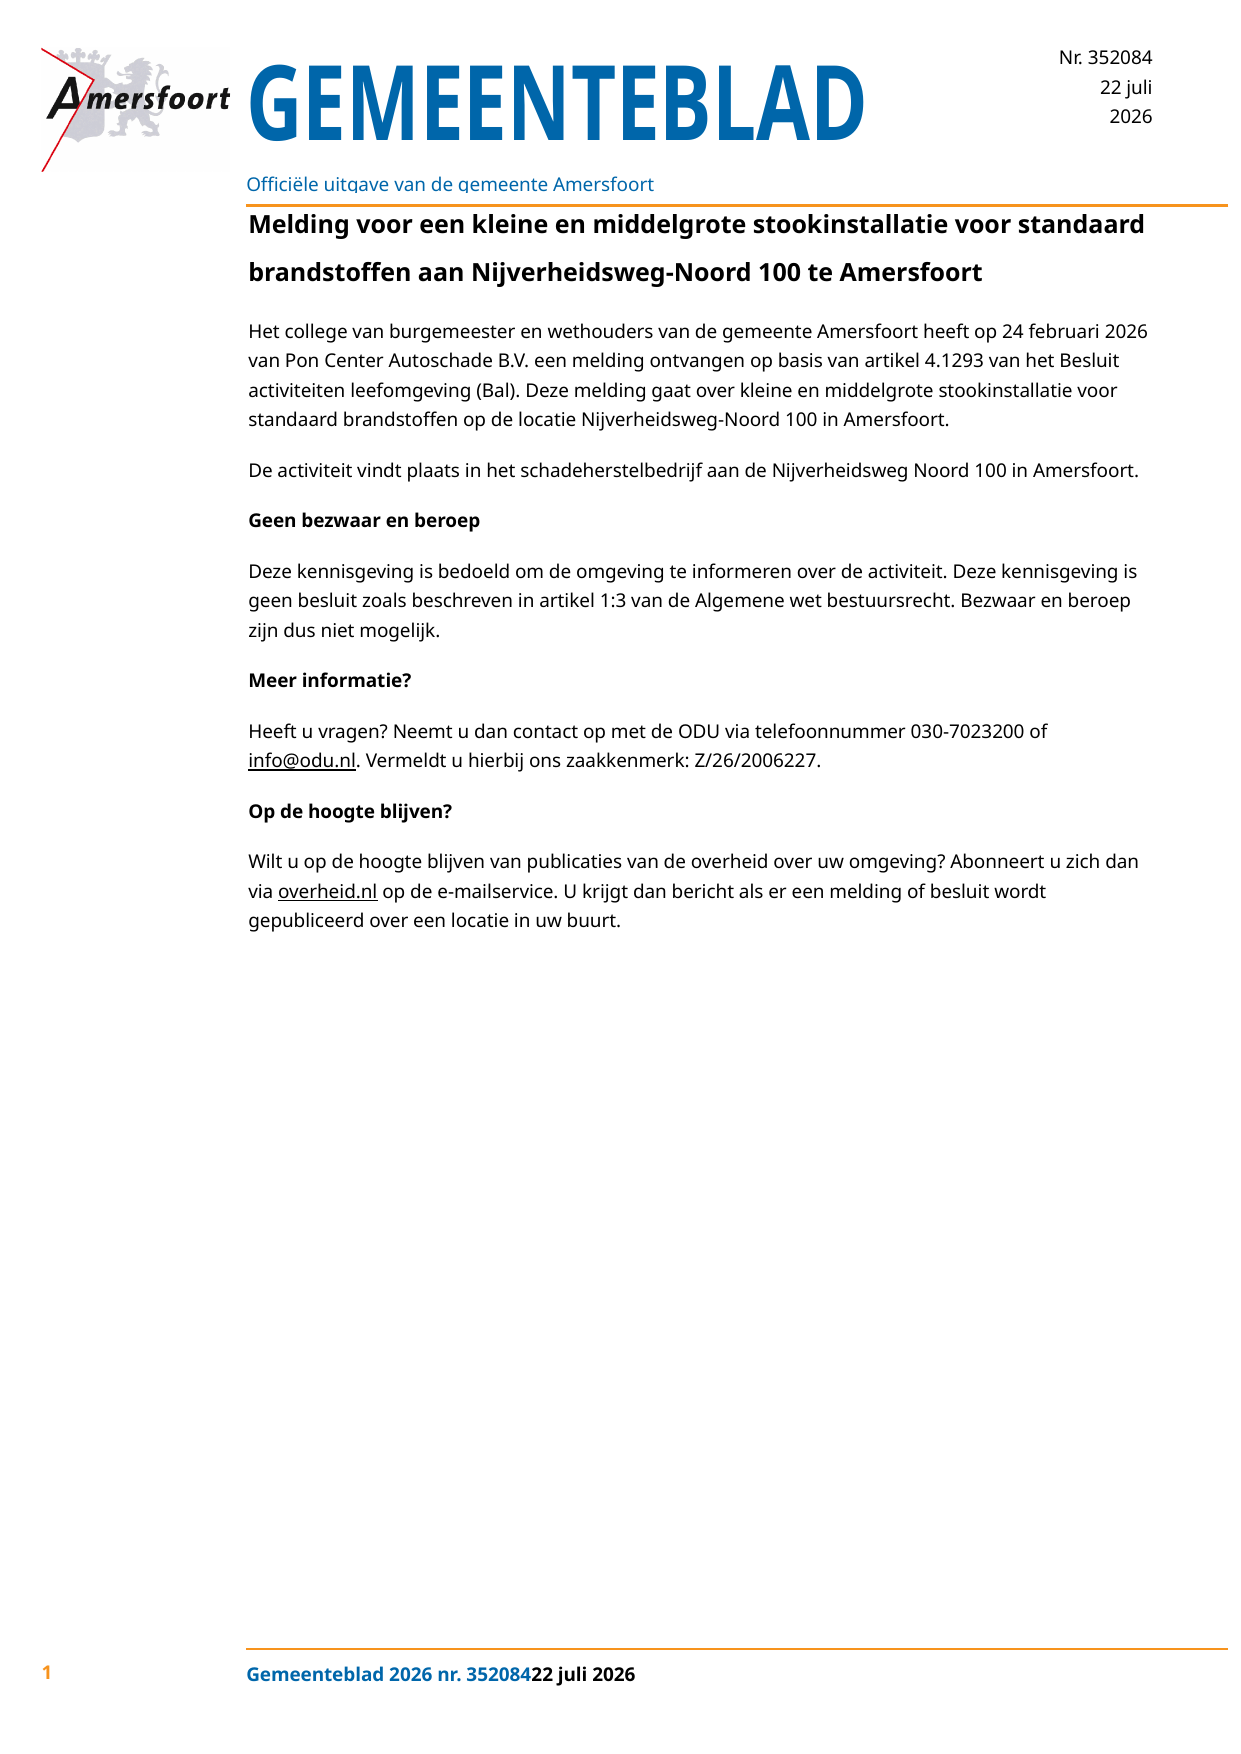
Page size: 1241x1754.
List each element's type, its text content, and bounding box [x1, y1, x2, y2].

text De activiteit vindt plaats in het schadeherstelbedrijf aan de Nijverheidsweg Noord 100 in Amersfoort. [248, 457, 1152, 483]
picture [41, 47, 231, 172]
text Deze kennisgeving is bedoeld om de omgeving te informeren over de activiteit. Deze kennisgeving is geen besluit zoals beschreven in artikel 1:3 van de Algemene wet bestuursrecht. Bezwaar en beroep zijn dus niet mogelijk. [248, 558, 1152, 643]
text Geen bezwaar en beroep [248, 507, 1152, 533]
text Melding voor een kleine en middelgrote stookinstallatie voor standaard brandstoffen aan Nijverheidsweg-Noord 100 te Amersfoort [248, 207, 1152, 288]
text Het college van burgemeester en wethouders van de gemeente Amersfoort heeft op 24 februari 2026 van Pon Center Autoschade B.V. een melding ontvangen op basis van artikel 4.1293 van het Besluit activiteiten leefomgeving (Bal). Deze melding gaat over kleine en middelgrote stookinstallatie voor standaard brandstoffen op de locatie Nijverheidsweg-Noord 100 in Amersfoort. [248, 318, 1152, 432]
text Op de hoogte blijven? [248, 798, 1152, 824]
text Wilt u op de hoogte blijven van publicaties van de overheid over uw omgeving? Abonneert u zich dan via overheid.nl op de e-mailservice. U krijgt dan bericht als er een melding of besluit wordt gepubliceerd over een locatie in uw buurt. [248, 848, 1152, 933]
text Meer informatie? [248, 667, 1152, 693]
text Heeft u vragen? Neemt u dan contact op met de ODU via telefoonnummer 030-7023200 of info@odu.nl. Vermeldt u hierbij ons zaakkenmerk: Z/26/2006227. [248, 718, 1152, 773]
